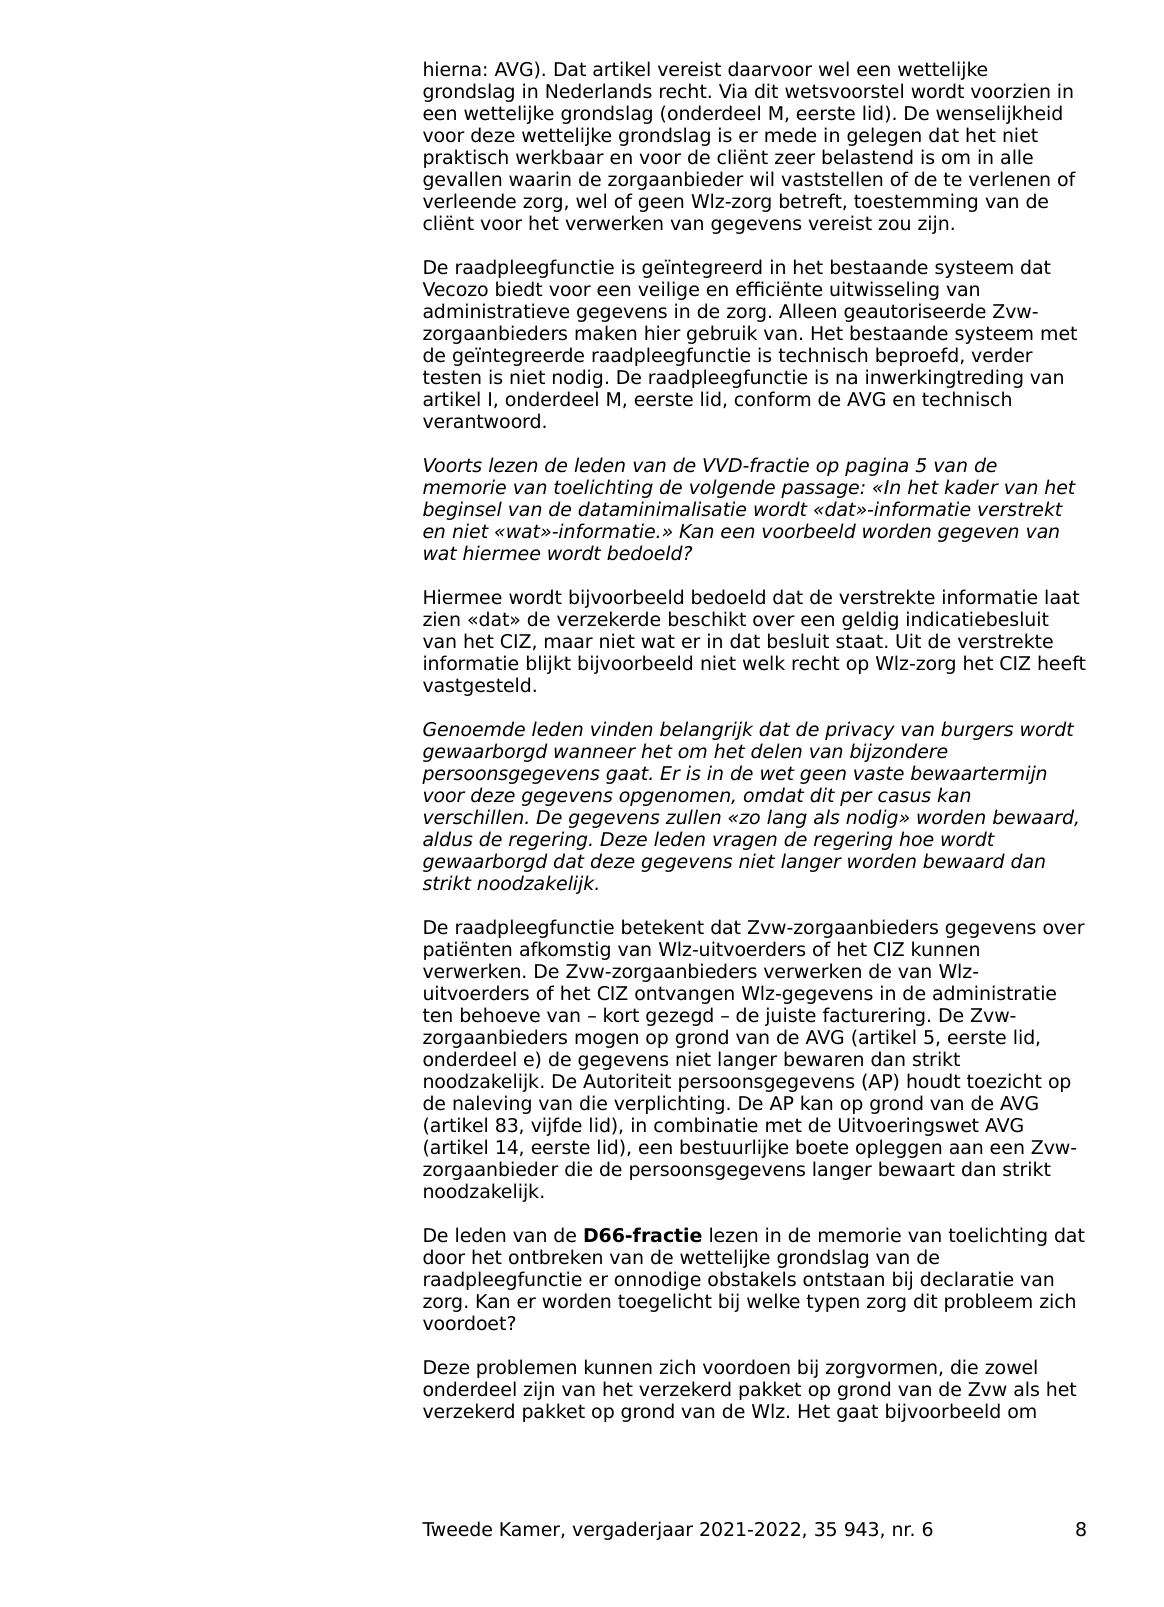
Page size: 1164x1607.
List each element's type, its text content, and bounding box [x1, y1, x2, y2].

text De raadpleegfunctie is geïntegreerd in het bestaande systeem dat Vecozo biedt voor een veilige en efficiënte uitwisseling van administratieve gegevens in de zorg. Alleen geautoriseerde Zvw-zorgaanbieders maken hier gebruik van. Het bestaande systeem met de geïntegreerde raadpleegfunctie is technisch beproefd, verder testen is niet nodig. De raadpleegfunctie is na inwerkingtreding van artikel I, onderdeel M, eerste lid, conform de AVG en technisch verantwoord. [422, 257, 1087, 433]
text Deze problemen kunnen zich voordoen bij zorgvormen, die zowel onderdeel zijn van het verzekerd pakket op grond van de Zvw als het verzekerd pakket op grond van de Wlz. Het gaat bijvoorbeeld om [422, 1357, 1087, 1423]
text hierna: AVG). Dat artikel vereist daarvoor wel een wettelijke grondslag in Nederlands recht. Via dit wetsvoorstel wordt voorzien in een wettelijke grondslag (onderdeel M, eerste lid). De wenselijkheid voor deze wettelijke grondslag is er mede in gelegen dat het niet praktisch werkbaar en voor de cliënt zeer belastend is om in alle gevallen waarin de zorgaanbieder wil vaststellen of de te verlenen of verleende zorg, wel of geen Wlz-zorg betreft, toestemming van de cliënt voor het verwerken van gegevens vereist zou zijn. [422, 59, 1087, 235]
text De raadpleegfunctie betekent dat Zvw-zorgaanbieders gegevens over patiënten afkomstig van Wlz-uitvoerders of het CIZ kunnen verwerken. De Zvw-zorgaanbieders verwerken de van Wlz-uitvoerders of het CIZ ontvangen Wlz-gegevens in de administratie ten behoeve van – kort gezegd – de juiste facturering. De Zvw-zorgaanbieders mogen op grond van de AVG (artikel 5, eerste lid, onderdeel e) de gegevens niet langer bewaren dan strikt noodzakelijk. De Autoriteit persoonsgegevens (AP) houdt toezicht op de naleving van die verplichting. De AP kan op grond van de AVG (artikel 83, vijfde lid), in combinatie met de Uitvoeringswet AVG (artikel 14, eerste lid), een bestuurlijke boete opleggen aan een Zvw-zorgaanbieder die de persoonsgegevens langer bewaart dan strikt noodzakelijk. [422, 917, 1087, 1203]
text Hiermee wordt bijvoorbeeld bedoeld dat de verstrekte informatie laat zien «dat» de verzekerde beschikt over een geldig indicatiebesluit van het CIZ, maar niet wat er in dat besluit staat. Uit de verstrekte informatie blijkt bijvoorbeeld niet welk recht op Wlz-zorg het CIZ heeft vastgesteld. [422, 587, 1087, 697]
text Voorts lezen de leden van de VVD-fractie op pagina 5 van de memorie van toelichting de volgende passage: «In het kader van het beginsel van de dataminimalisatie wordt «dat»-informatie verstrekt en niet «wat»-informatie.» Kan een voorbeeld worden gegeven van wat hiermee wordt bedoeld? [422, 455, 1087, 565]
text De leden van de D66-fractie lezen in de memorie van toelichting dat door het ontbreken van de wettelijke grondslag van de raadpleegfunctie er onnodige obstakels ontstaan bij declaratie van zorg. Kan er worden toegelicht bij welke typen zorg dit probleem zich voordoet? [422, 1225, 1087, 1335]
text Genoemde leden vinden belangrijk dat de privacy van burgers wordt gewaarborgd wanneer het om het delen van bijzondere persoonsgegevens gaat. Er is in de wet geen vaste bewaartermijn voor deze gegevens opgenomen, omdat dit per casus kan verschillen. De gegevens zullen «zo lang als nodig» worden bewaard, aldus de regering. Deze leden vragen de regering hoe wordt gewaarborgd dat deze gegevens niet langer worden bewaard dan strikt noodzakelijk. [422, 719, 1087, 895]
